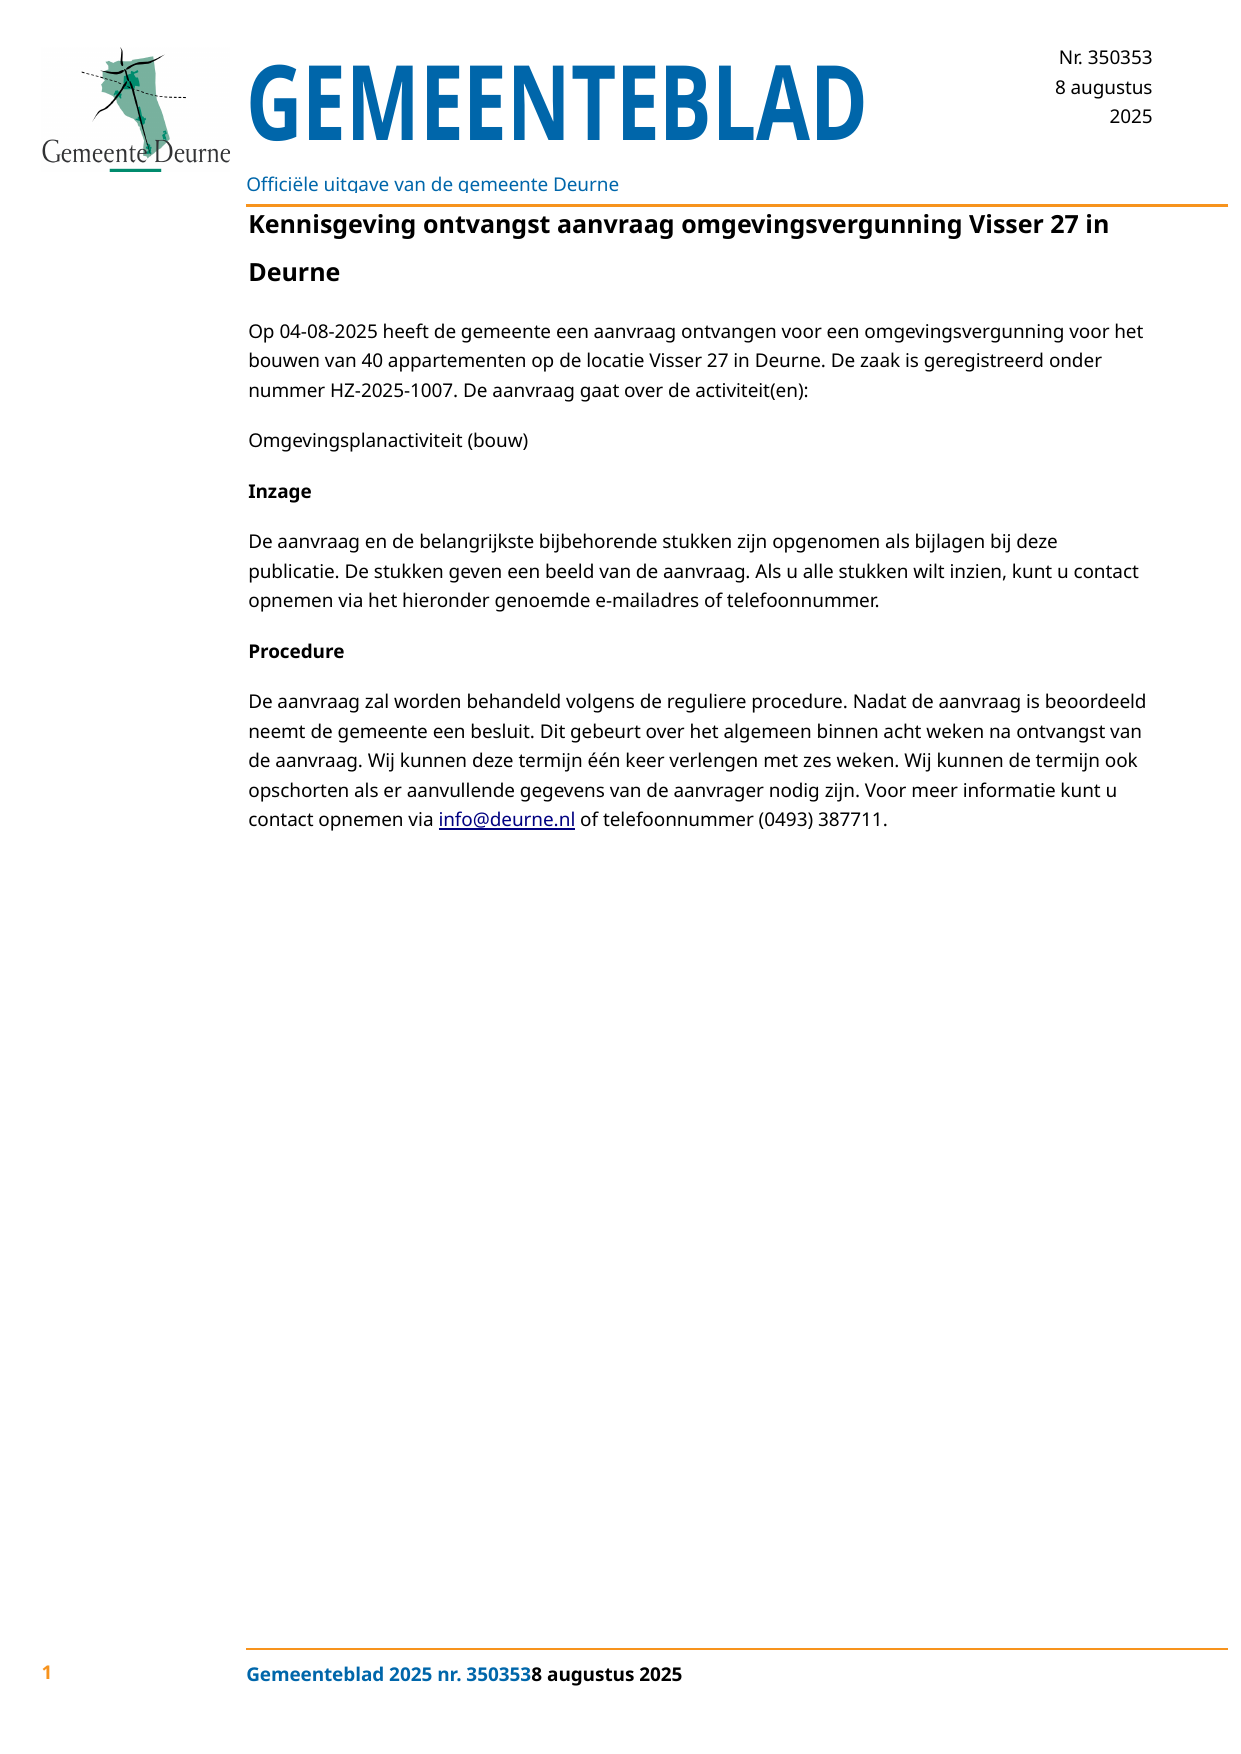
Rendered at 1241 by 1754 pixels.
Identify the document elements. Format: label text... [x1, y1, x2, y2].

picture [41, 47, 231, 172]
text Omgevingsplanactiviteit (bouw) [248, 427, 1152, 453]
text Inzage [248, 478, 1152, 504]
text Op 04-08-2025 heeft de gemeente een aanvraag ontvangen voor een omgevingsvergunning voor het bouwen van 40 appartementen op de locatie Visser 27 in Deurne. De zaak is geregistreerd onder nummer HZ-2025-1007. De aanvraag gaat over de activiteit(en): [248, 318, 1152, 403]
text De aanvraag zal worden behandeld volgens de reguliere procedure. Nadat de aanvraag is beoordeeld neemt de gemeente een besluit. Dit gebeurt over het algemeen binnen acht weken na ontvangst van de aanvraag. Wij kunnen deze termijn één keer verlengen met zes weken. Wij kunnen de termijn ook opschorten als er aanvullende gegevens van de aanvrager nodig zijn. Voor meer informatie kunt u contact opnemen via info@deurne.nl of telefoonnummer (0493) 387711. [248, 688, 1152, 832]
text De aanvraag en de belangrijkste bijbehorende stukken zijn opgenomen als bijlagen bij deze publicatie. De stukken geven een beeld van de aanvraag. Als u alle stukken wilt inzien, kunt u contact opnemen via het hieronder genoemde e-mailadres of telefoonnummer. [248, 528, 1152, 613]
text Kennisgeving ontvangst aanvraag omgevingsvergunning Visser 27 in Deurne [248, 207, 1152, 288]
text Procedure [248, 638, 1152, 664]
